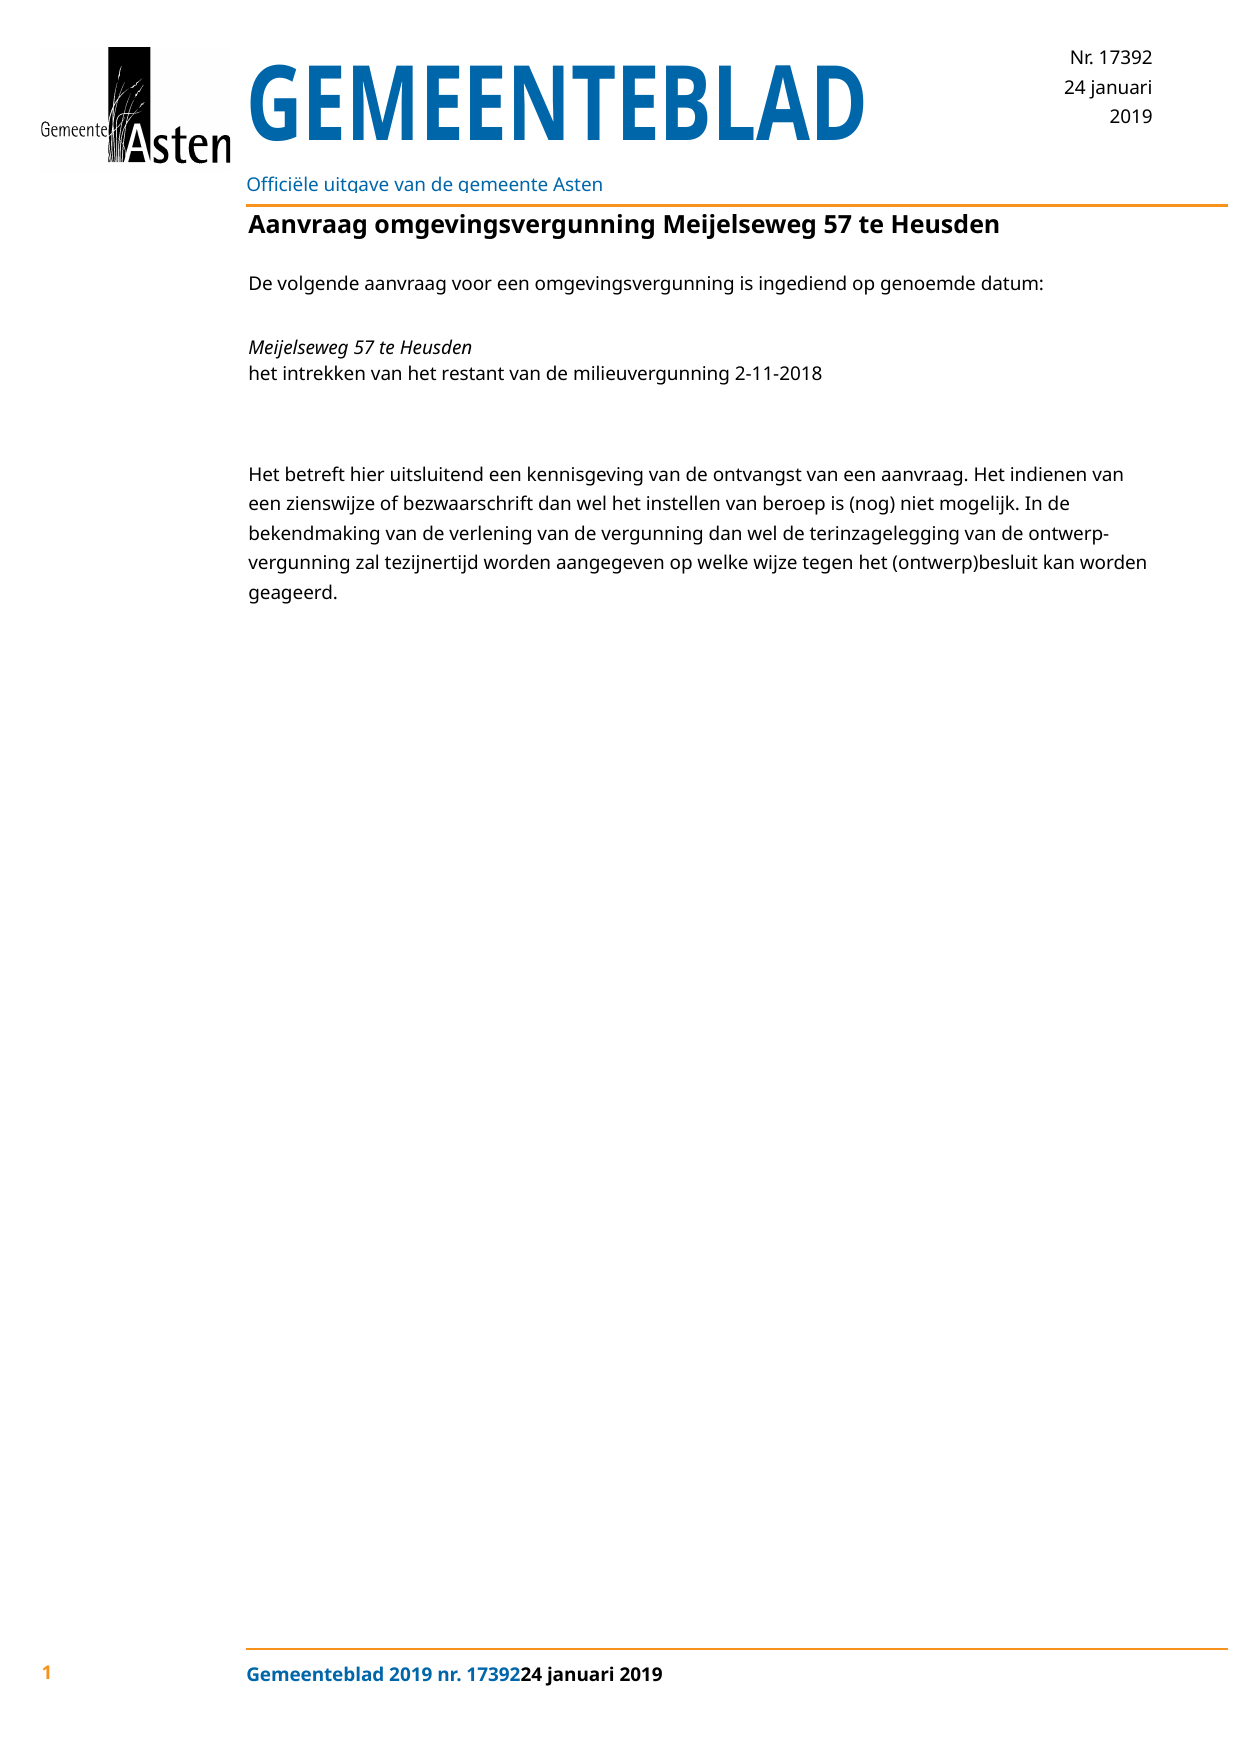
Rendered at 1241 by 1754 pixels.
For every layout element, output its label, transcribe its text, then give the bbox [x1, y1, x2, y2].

text Het betreft hier uitsluitend een kennisgeving van de ontvangst van een aanvraag. Het indienen van een zienswijze of bezwaarschrift dan wel het instellen van beroep is (nog) niet mogelijk. In de bekendmaking van de verlening van de vergunning dan wel de terinzagelegging van de ontwerp-vergunning zal tezijnertijd worden aangegeven op welke wijze tegen het (ontwerp)besluit kan worden geageerd. [248, 461, 1152, 605]
text het intrekken van het restant van de milieuvergunning 2-11-2018 [248, 360, 1152, 386]
text De volgende aanvraag voor een omgevingsvergunning is ingediend op genoemde datum: [248, 270, 1152, 296]
text Meijelseweg 57 te Heusden [248, 334, 1152, 360]
picture [41, 47, 231, 172]
text Aanvraag omgevingsvergunning Meijelseweg 57 te Heusden [248, 207, 1152, 241]
